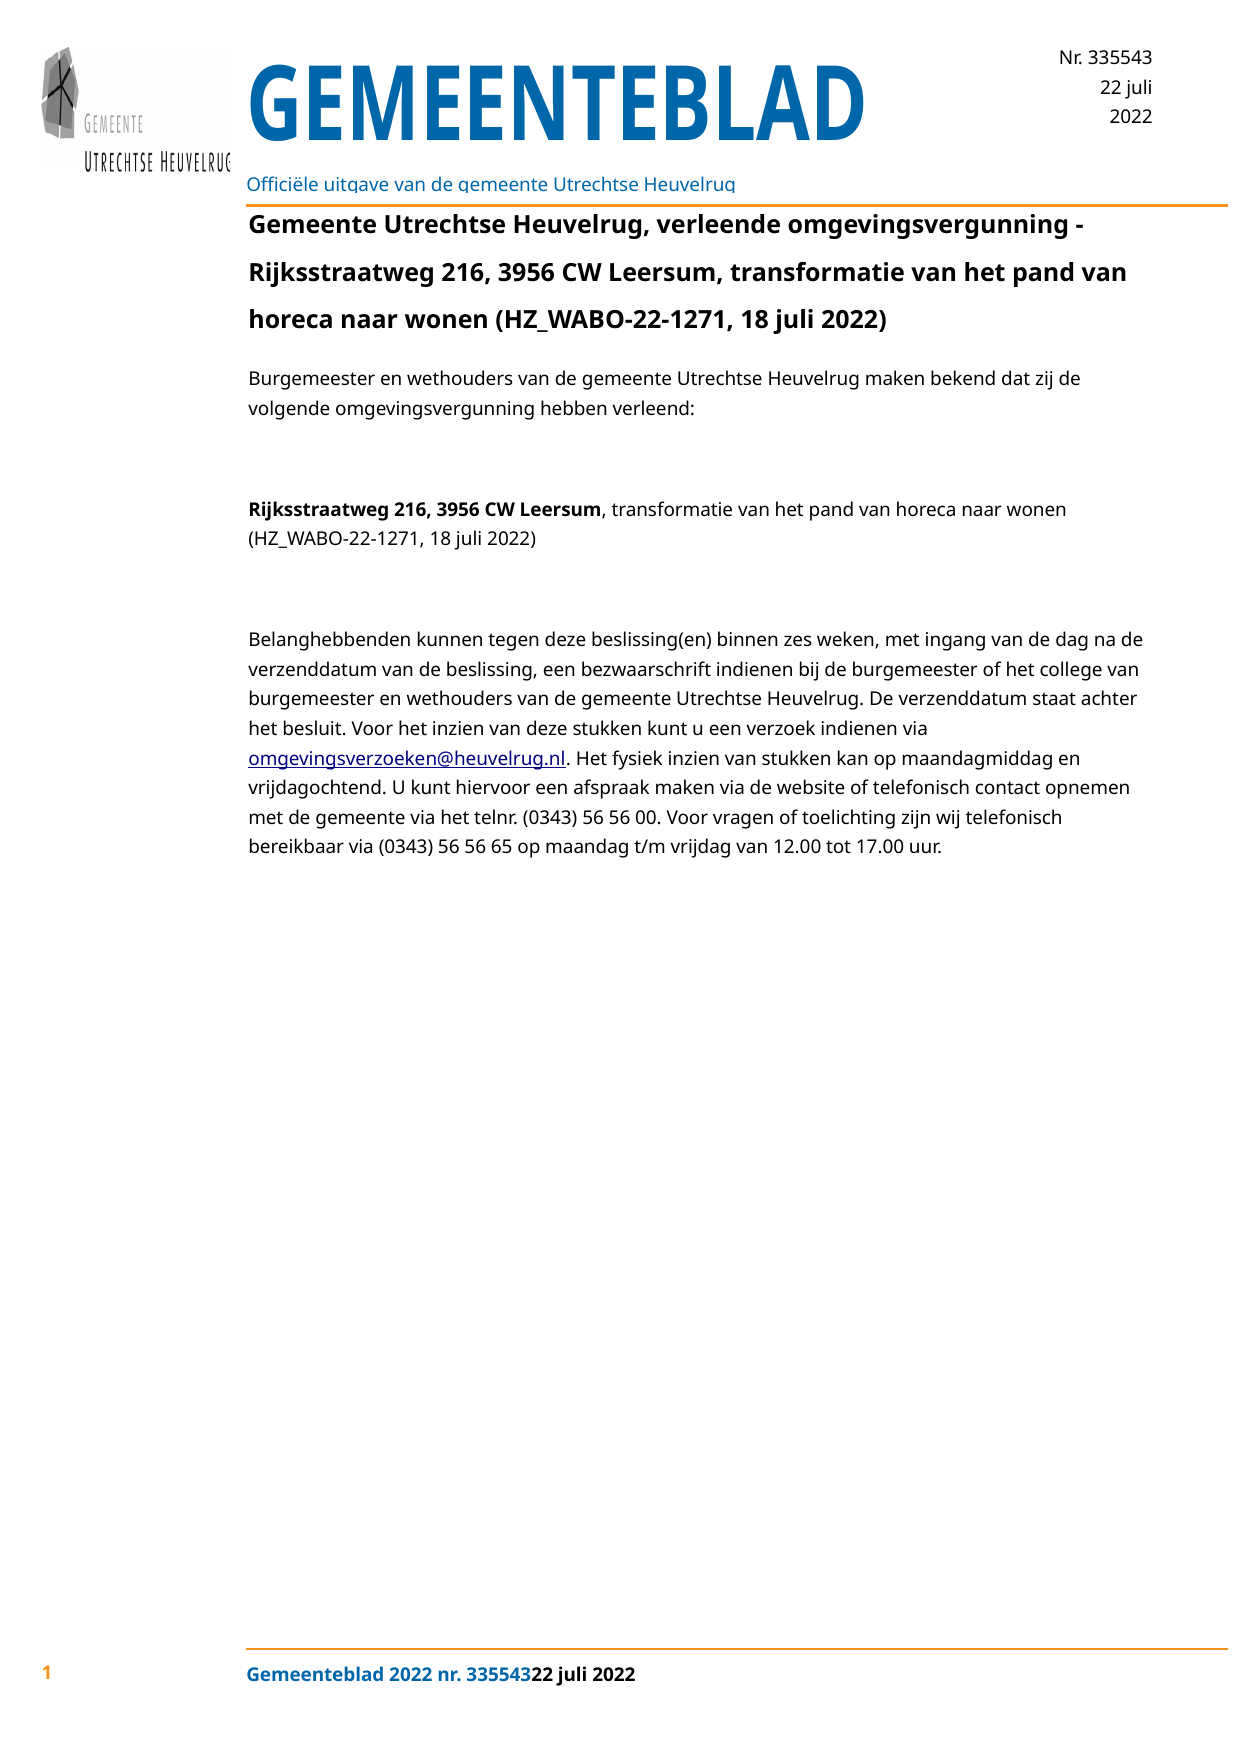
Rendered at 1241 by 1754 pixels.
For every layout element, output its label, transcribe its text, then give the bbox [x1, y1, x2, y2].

picture [41, 47, 231, 172]
text Rijksstraatweg 216, 3956 CW Leersum, transformatie van het pand van horeca naar wonen (HZ_WABO-22-1271, 18 juli 2022) [248, 496, 1152, 551]
text Belanghebbenden kunnen tegen deze beslissing(en) binnen zes weken, met ingang van de dag na de verzenddatum van de beslissing, een bezwaarschrift indienen bij de burgemeester of het college van burgemeester en wethouders van de gemeente Utrechtse Heuvelrug. De verzenddatum staat achter het besluit. Voor het inzien van deze stukken kunt u een verzoek indienen via omgevingsverzoeken@heuvelrug.nl. Het fysiek inzien van stukken kan op maandagmiddag en vrijdagochtend. U kunt hiervoor een afspraak maken via de website of telefonisch contact opnemen met de gemeente via het telnr. (0343) 56 56 00. Voor vragen of toelichting zijn wij telefonisch bereikbaar via (0343) 56 56 65 op maandag t/m vrijdag van 12.00 tot 17.00 uur. [248, 626, 1152, 859]
text Burgemeester en wethouders van de gemeente Utrechtse Heuvelrug maken bekend dat zij de volgende omgevingsvergunning hebben verleend: [248, 366, 1152, 421]
text Gemeente Utrechtse Heuvelrug, verleende omgevingsvergunning - Rijksstraatweg 216, 3956 CW Leersum, transformatie van het pand van horeca naar wonen (HZ_WABO-22-1271, 18 juli 2022) [248, 207, 1152, 336]
